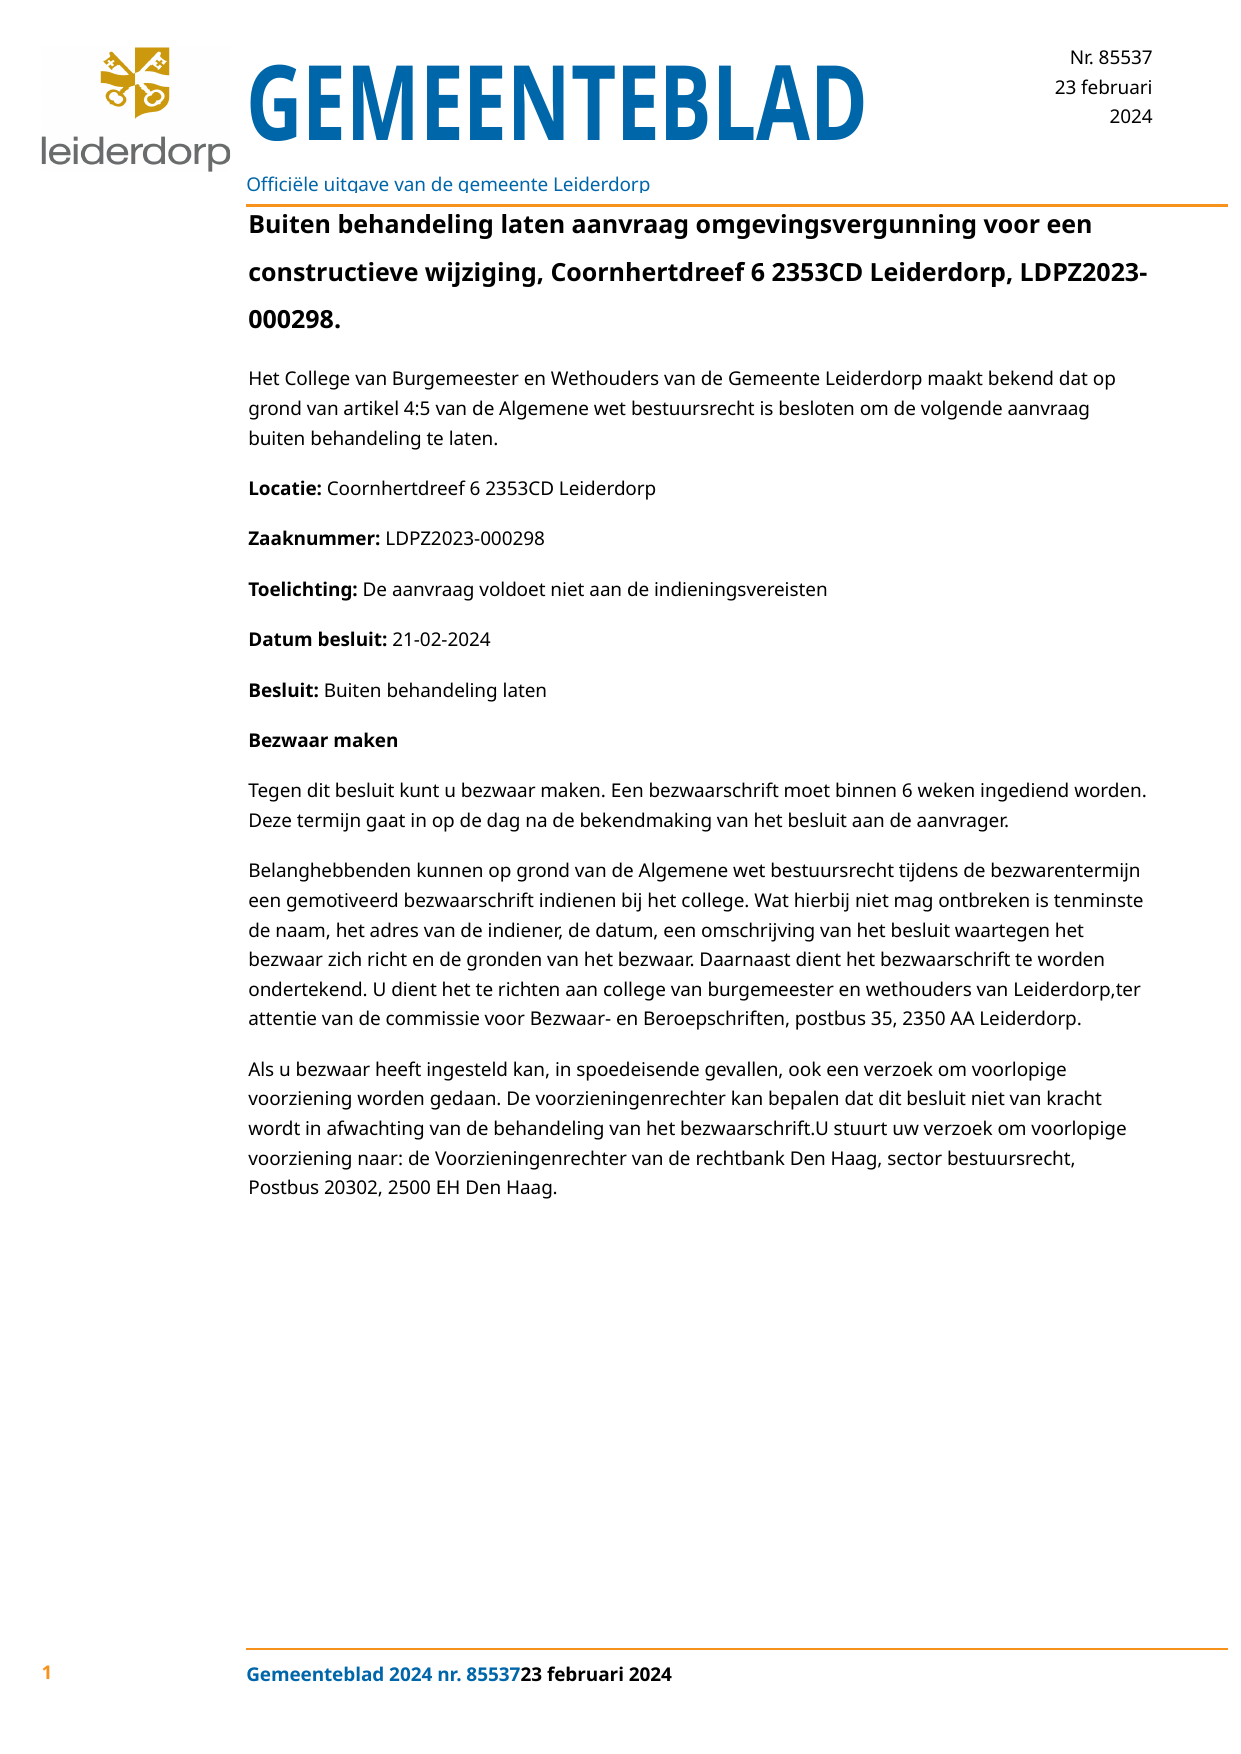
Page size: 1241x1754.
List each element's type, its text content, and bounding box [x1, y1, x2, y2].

text Het College van Burgemeester en Wethouders van de Gemeente Leiderdorp maakt bekend dat op grond van artikel 4:5 van de Algemene wet bestuursrecht is besloten om de volgende aanvraag buiten behandeling te laten. [248, 366, 1152, 450]
text Locatie: Coornhertdreef 6 2353CD Leiderdorp [248, 475, 1152, 501]
text Buiten behandeling laten aanvraag omgevingsvergunning voor een constructieve wijziging, Coornhertdreef 6 2353CD Leiderdorp, LDPZ2023-000298. [248, 207, 1152, 336]
text Toelichting: De aanvraag voldoet niet aan de indieningsvereisten [248, 576, 1152, 602]
text Belanghebbenden kunnen op grond van de Algemene wet bestuursrecht tijdens de bezwarentermijn een gemotiveerd bezwaarschrift indienen bij het college. Wat hierbij niet mag ontbreken is tenminste de naam, het adres van de indiener, de datum, een omschrijving van het besluit waartegen het bezwaar zich richt en de gronden van het bezwaar. Daarnaast dient het bezwaarschrift te worden ondertekend. U dient het te richten aan college van burgemeester en wethouders van Leiderdorp,ter attentie van de commissie voor Bezwaar- en Beroepschriften, postbus 35, 2350 AA Leiderdorp. [248, 858, 1152, 1031]
text Bezwaar maken [248, 727, 1152, 753]
text Besluit: Buiten behandeling laten [248, 677, 1152, 702]
text Als u bezwaar heeft ingesteld kan, in spoedeisende gevallen, ook een verzoek om voorlopige voorziening worden gedaan. De voorzieningenrechter kan bepalen dat dit besluit niet van kracht wordt in afwachting van de behandeling van het bezwaarschrift.U stuurt uw verzoek om voorlopige voorziening naar: de Voorzieningenrechter van de rechtbank Den Haag, sector bestuursrecht, Postbus 20302, 2500 EH Den Haag. [248, 1056, 1152, 1200]
picture [41, 47, 231, 172]
text Tegen dit besluit kunt u bezwaar maken. Een bezwaarschrift moet binnen 6 weken ingediend worden. Deze termijn gaat in op de dag na de bekendmaking van het besluit aan de aanvrager. [248, 778, 1152, 833]
text Datum besluit: 21-02-2024 [248, 626, 1152, 652]
text Zaaknummer: LDPZ2023-000298 [248, 526, 1152, 551]
